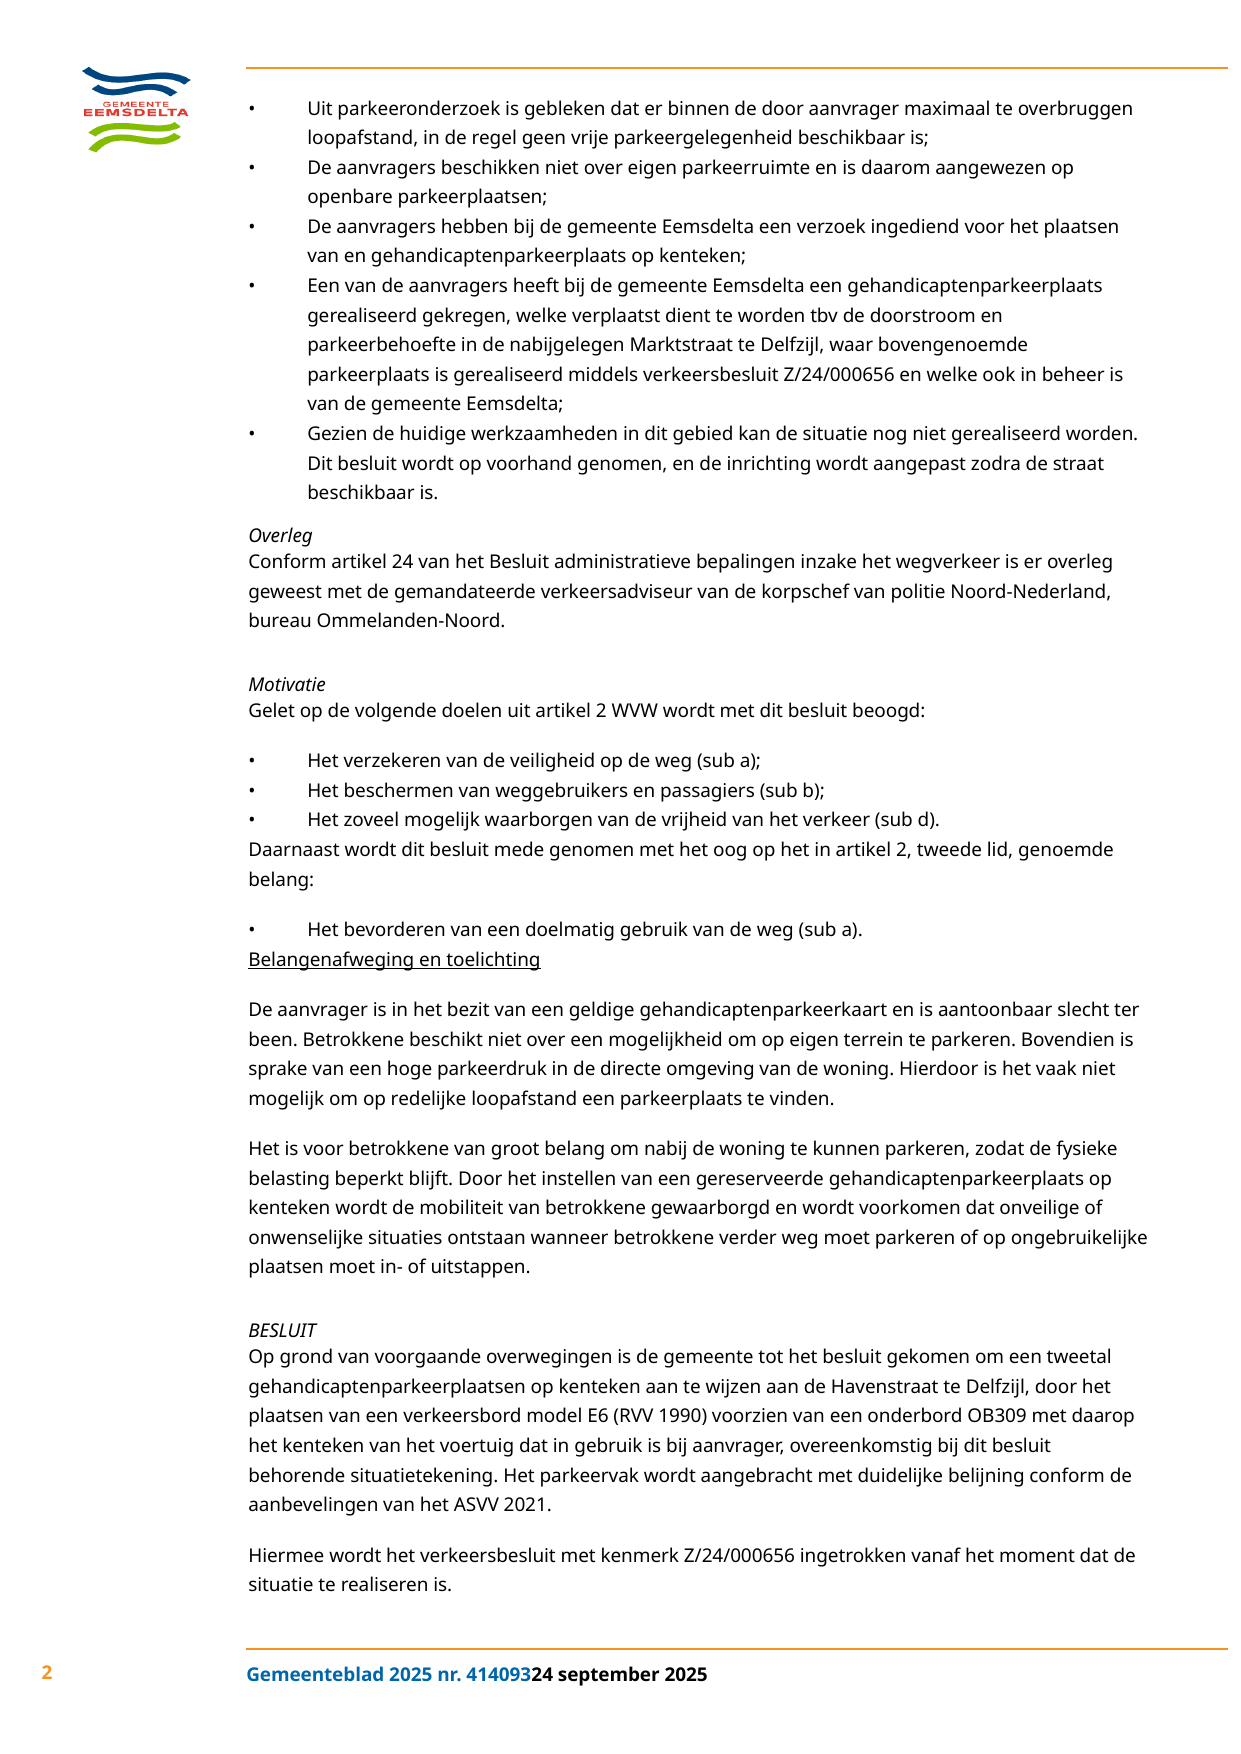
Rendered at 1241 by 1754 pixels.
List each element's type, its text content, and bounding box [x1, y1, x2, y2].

text Op grond van voorgaande overwegingen is de gemeente tot het besluit gekomen om een tweetal gehandicaptenparkeerplaatsen op kenteken aan te wijzen aan de Havenstraat te Delfzijl, door het plaatsen van een verkeersbord model E6 (RVV 1990) voorzien van een onderbord OB309 met daarop het kenteken van het voertuig dat in gebruik is bij aanvrager, overeenkomstig bij dit besluit behorende situatietekening. Het parkeervak wordt aangebracht met duidelijke belijning conform de aanbevelingen van het ASVV 2021. [248, 1343, 1152, 1517]
list Gezien de huidige werkzaamheden in dit gebied kan de situatie nog niet gerealiseerd worden. Dit besluit wordt op voorhand genomen, en de inrichting wordt aangepast zodra de straat beschikbaar is. [248, 420, 1152, 505]
text Daarnaast wordt dit besluit mede genomen met het oog op het in artikel 2, tweede lid, genoemde belang: [248, 836, 1152, 892]
text BESLUIT [248, 1318, 1152, 1343]
list Het verzekeren van de veiligheid op de weg (sub a); [248, 747, 1152, 773]
text De aanvrager is in het bezit van een geldige gehandicaptenparkeerkaart en is aantoonbaar slecht ter been. Betrokkene beschikt niet over een mogelijkheid om op eigen terrein te parkeren. Bovendien is sprake van een hoge parkeerdruk in de directe omgeving van de woning. Hierdoor is het vaak niet mogelijk om op redelijke loopafstand een parkeerplaats te vinden. [248, 996, 1152, 1111]
list Een van de aanvragers heeft bij de gemeente Eemsdelta een gehandicaptenparkeerplaats gerealiseerd gekregen, welke verplaatst dient te worden tbv de doorstroom en parkeerbehoefte in de nabijgelegen Marktstraat te Delfzijl, waar bovengenoemde parkeerplaats is gerealiseerd middels verkeersbesluit Z/24/000656 en welke ook in beheer is van de gemeente Eemsdelta; [248, 272, 1152, 416]
list Het bevorderen van een doelmatig gebruik van de weg (sub a). [248, 916, 1152, 942]
text Conform artikel 24 van het Besluit administratieve bepalingen inzake het wegverkeer is er overleg geweest met de gemandateerde verkeersadviseur van de korpschef van politie Noord-Nederland, bureau Ommelanden-Noord. [248, 548, 1152, 633]
text Overleg [248, 522, 1152, 548]
picture [41, 47, 231, 172]
list De aanvragers beschikken niet over eigen parkeerruimte en is daarom aangewezen op openbare parkeerplaatsen; [248, 154, 1152, 209]
text Het is voor betrokkene van groot belang om nabij de woning te kunnen parkeren, zodat de fysieke belasting beperkt blijft. Door het instellen van een gereserveerde gehandicaptenparkeerplaats op kenteken wordt de mobiliteit van betrokkene gewaarborgd en wordt voorkomen dat onveilige of onwenselijke situaties ontstaan wanneer betrokkene verder weg moet parkeren of op ongebruikelijke plaatsen moet in- of uitstappen. [248, 1135, 1152, 1279]
text Belangenafweging en toelichting [248, 946, 1152, 972]
text Motivatie [248, 671, 1152, 697]
text Hiermee wordt het verkeersbesluit met kenmerk Z/24/000656 ingetrokken vanaf het moment dat de situatie te realiseren is. [248, 1542, 1152, 1597]
list Het beschermen van weggebruikers en passagiers (sub b); [248, 777, 1152, 803]
list Het zoveel mogelijk waarborgen van de vrijheid van het verkeer (sub d). [248, 807, 1152, 832]
list Uit parkeeronderzoek is gebleken dat er binnen de door aanvrager maximaal te overbruggen loopafstand, in de regel geen vrije parkeergelegenheid beschikbaar is; [248, 95, 1152, 150]
list De aanvragers hebben bij de gemeente Eemsdelta een verzoek ingediend voor het plaatsen van en gehandicaptenparkeerplaats op kenteken; [248, 213, 1152, 268]
text Gelet op de volgende doelen uit artikel 2 WVW wordt met dit besluit beoogd: [248, 697, 1152, 723]
